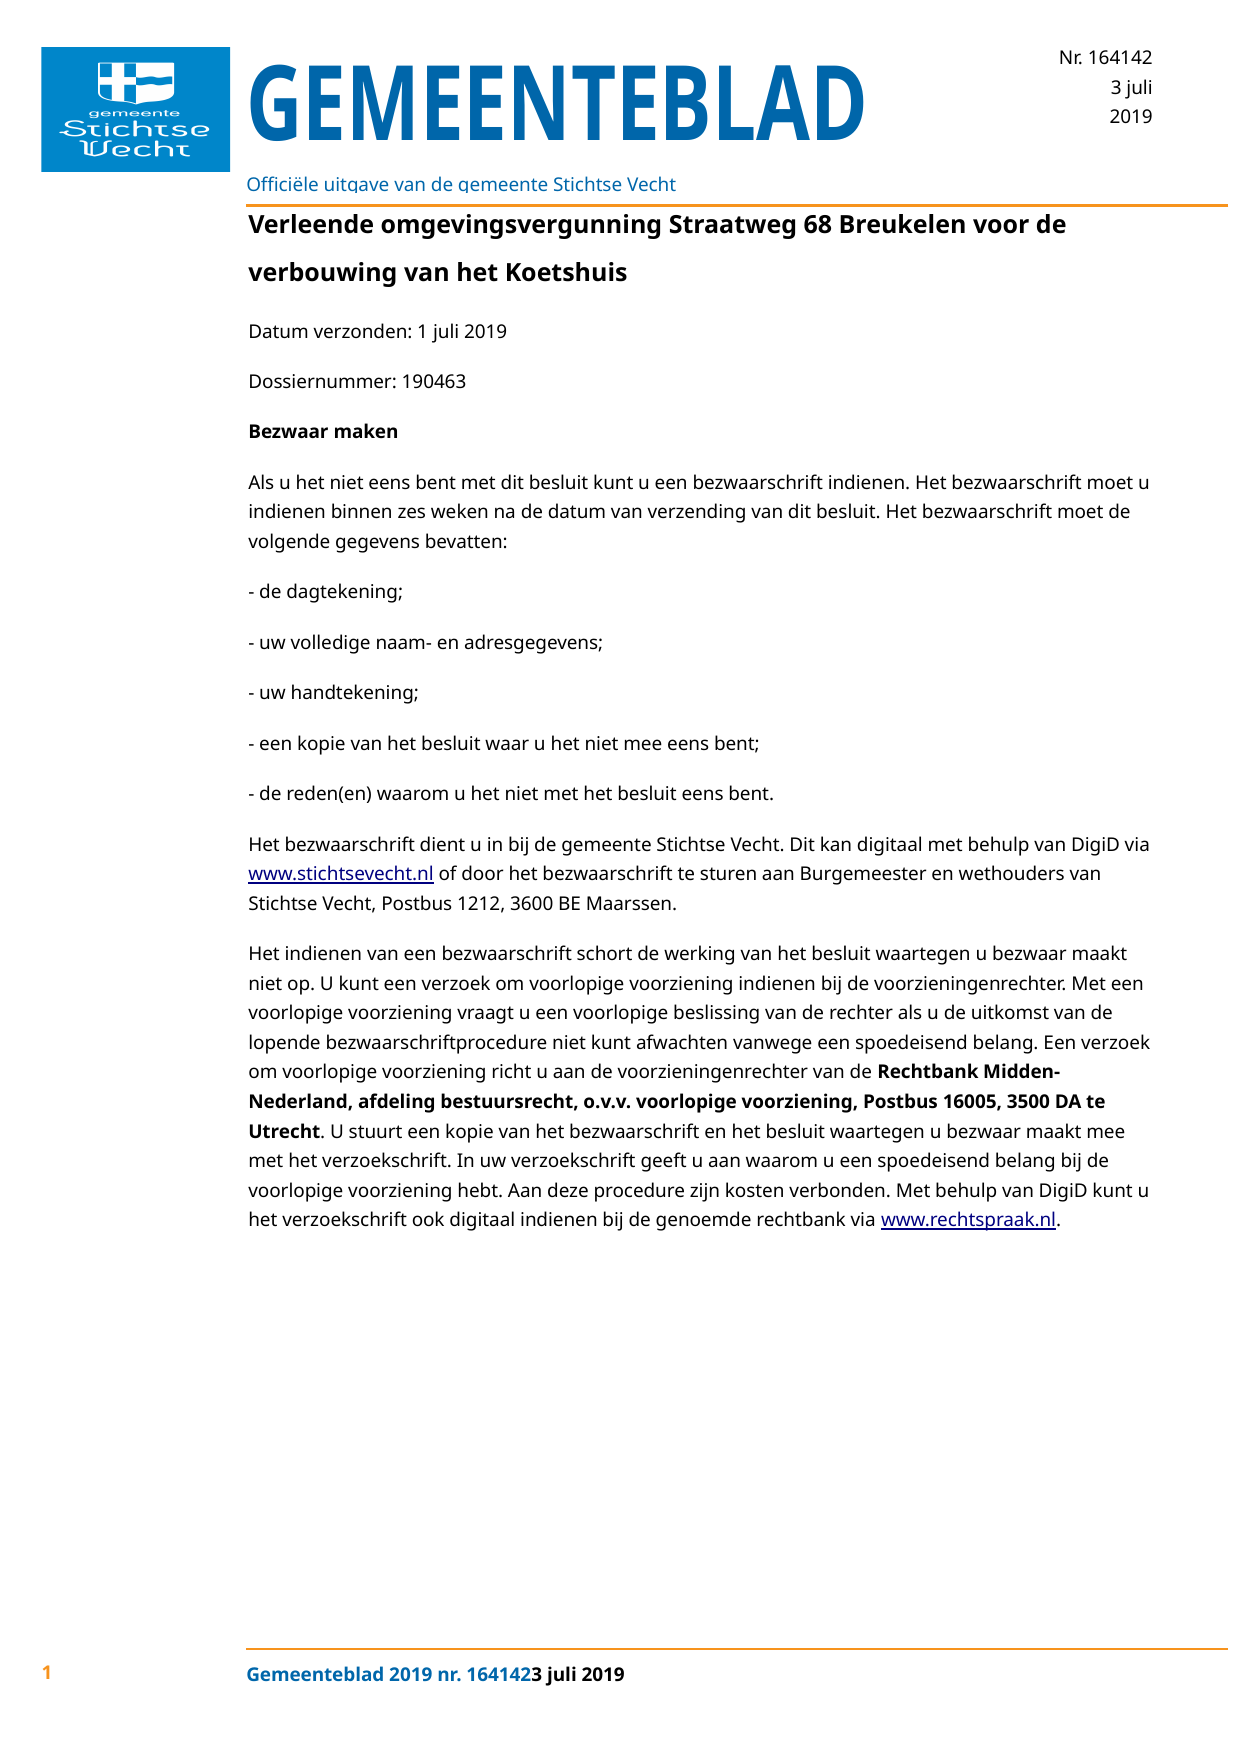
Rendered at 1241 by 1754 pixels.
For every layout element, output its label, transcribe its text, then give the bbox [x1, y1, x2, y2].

text Datum verzonden: 1 juli 2019 [248, 318, 1152, 344]
text - een kopie van het besluit waar u het niet mee eens bent; [248, 730, 1152, 756]
text - de dagtekening; [248, 579, 1152, 604]
picture [137, 63, 174, 103]
text Als u het niet eens bent met dit besluit kunt u een bezwaarschrift indienen. Het bezwaarschrift moet u indienen binnen zes weken na de datum van verzending van dit besluit. Het bezwaarschrift moet de volgende gegevens bevatten: [248, 469, 1152, 554]
text Het indienen van een bezwaarschrift schort de werking van het besluit waartegen u bezwaar maakt niet op. U kunt een verzoek om voorlopige voorziening indienen bij de voorzieningenrechter. Met een voorlopige voorziening vraagt u een voorlopige beslissing van de rechter als u de uitkomst van de lopende bezwaarschriftprocedure niet kunt afwachten vanwege een spoedeisend belang. Een verzoek om voorlopige voorziening richt u aan de voorzieningenrechter van de Rechtbank Midden-Nederland, afdeling bestuursrecht, o.v.v. voorlopige voorziening, Postbus 16005, 3500 DA te Utrecht. U stuurt een kopie van het bezwaarschrift en het besluit waartegen u bezwaar maakt mee met het verzoekschrift. In uw verzoekschrift geeft u aan waarom u een spoedeisend belang bij de voorlopige voorziening hebt. Aan deze procedure zijn kosten verbonden. Met behulp van DigiD kunt u het verzoekschrift ook digitaal indienen bij de genoemde rechtbank via www.rechtspraak.nl. [248, 940, 1152, 1232]
text - uw handtekening; [248, 679, 1152, 705]
text Het bezwaarschrift dient u in bij de gemeente Stichtse Vecht. Dit kan digitaal met behulp van DigiD via www.stichtsevecht.nl of door het bezwaarschrift te sturen aan Burgemeester en wethouders van Stichtse Vecht, Postbus 1212, 3600 BE Maarssen. [248, 831, 1152, 916]
text Verleende omgevingsvergunning Straatweg 68 Breukelen voor de verbouwing van het Koetshuis [248, 207, 1152, 288]
text Dossiernummer: 190463 [248, 368, 1152, 394]
text Bezwaar maken [248, 419, 1152, 444]
text - de reden(en) waarom u het niet met het besluit eens bent. [248, 780, 1152, 806]
picture [99, 63, 135, 101]
text - uw volledige naam- en adresgegevens; [248, 629, 1152, 655]
